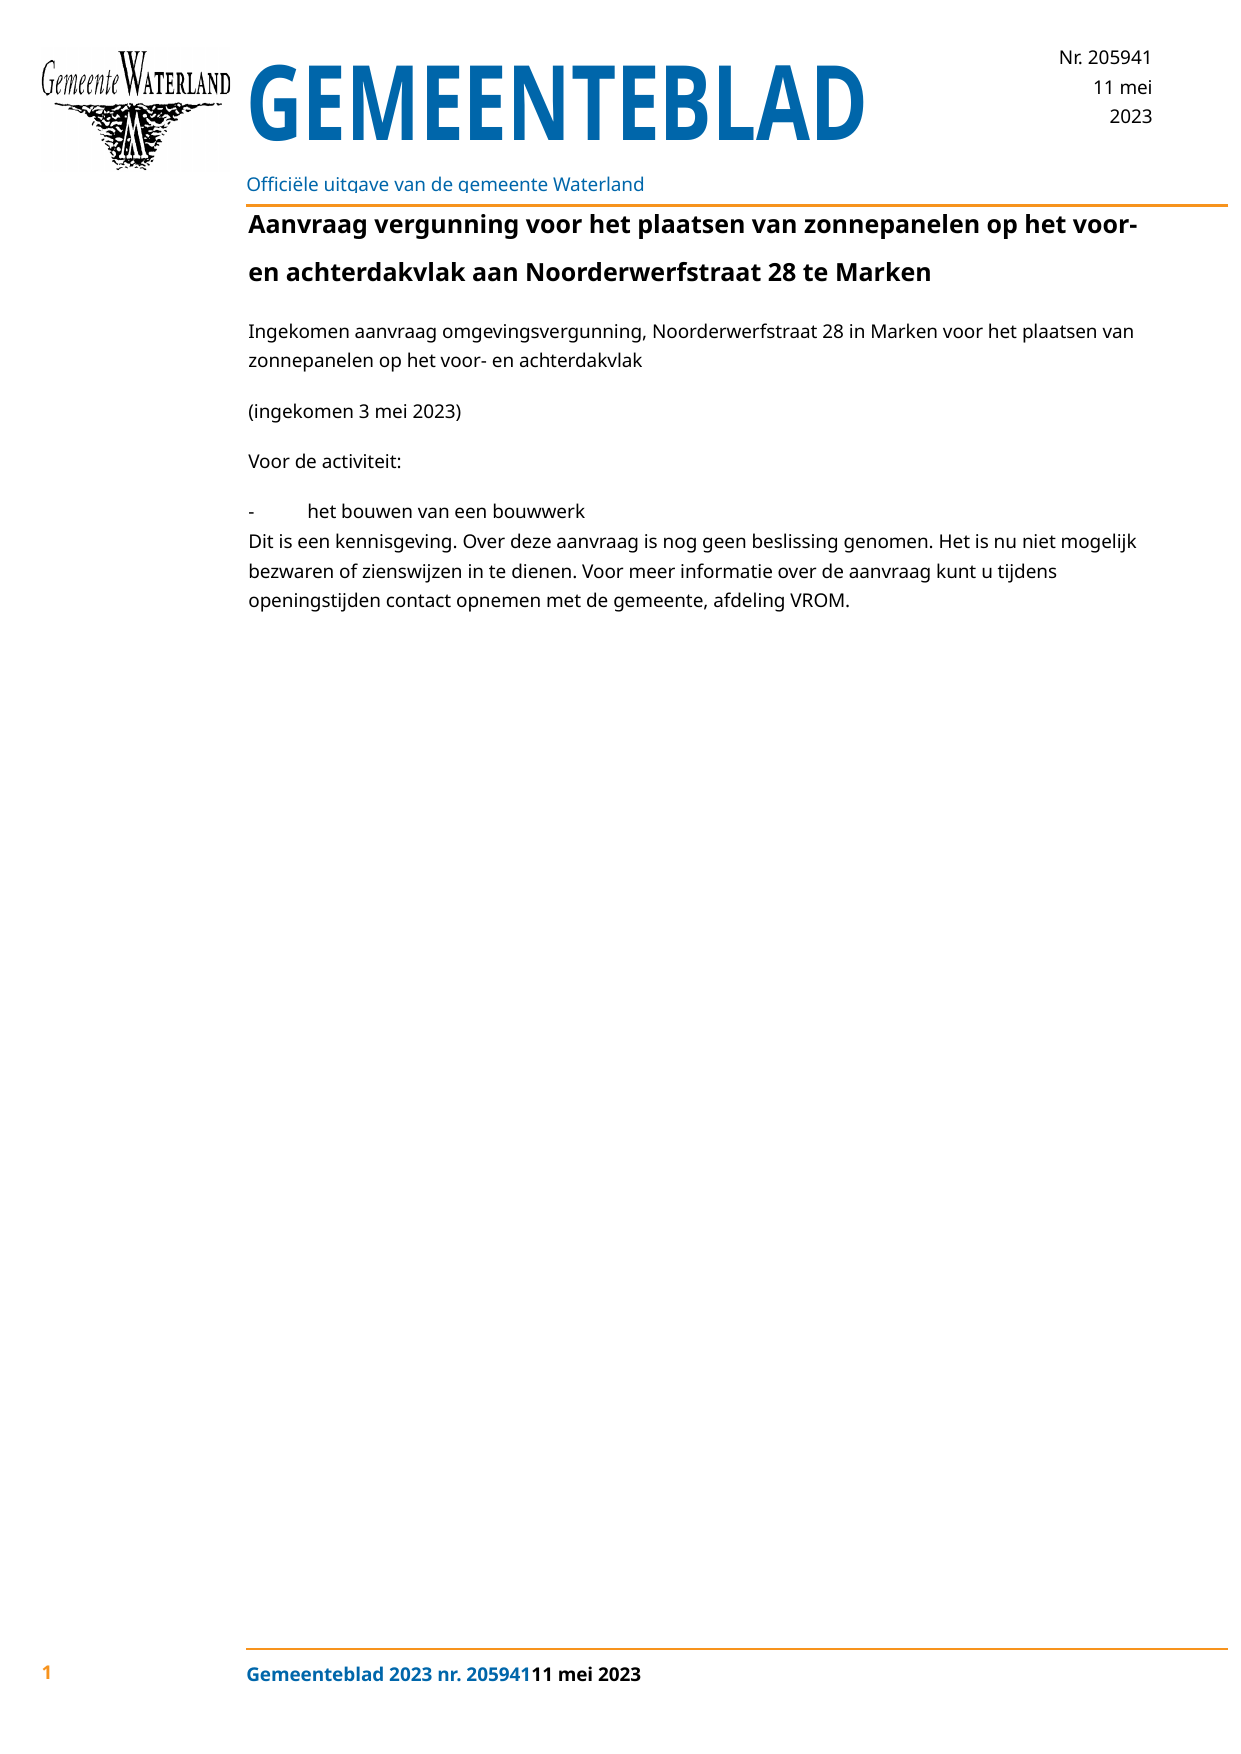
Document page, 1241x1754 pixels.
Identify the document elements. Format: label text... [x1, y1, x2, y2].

text (ingekomen 3 mei 2023) [248, 398, 1152, 424]
text Voor de activiteit: [248, 448, 1152, 474]
picture [41, 47, 231, 172]
text Dit is een kennisgeving. Over deze aanvraag is nog geen beslissing genomen. Het is nu niet mogelijk bezwaren of zienswijzen in te dienen. Voor meer informatie over de aanvraag kunt u tijdens openingstijden contact opnemen met de gemeente, afdeling VROM. [248, 528, 1152, 613]
text Aanvraag vergunning voor het plaatsen van zonnepanelen op het voor- en achterdakvlak aan Noorderwerfstraat 28 te Marken [248, 207, 1152, 288]
text Ingekomen aanvraag omgevingsvergunning, Noorderwerfstraat 28 in Marken voor het plaatsen van zonnepanelen op het voor- en achterdakvlak [248, 318, 1152, 373]
list het bouwen van een bouwwerk [248, 499, 1152, 524]
